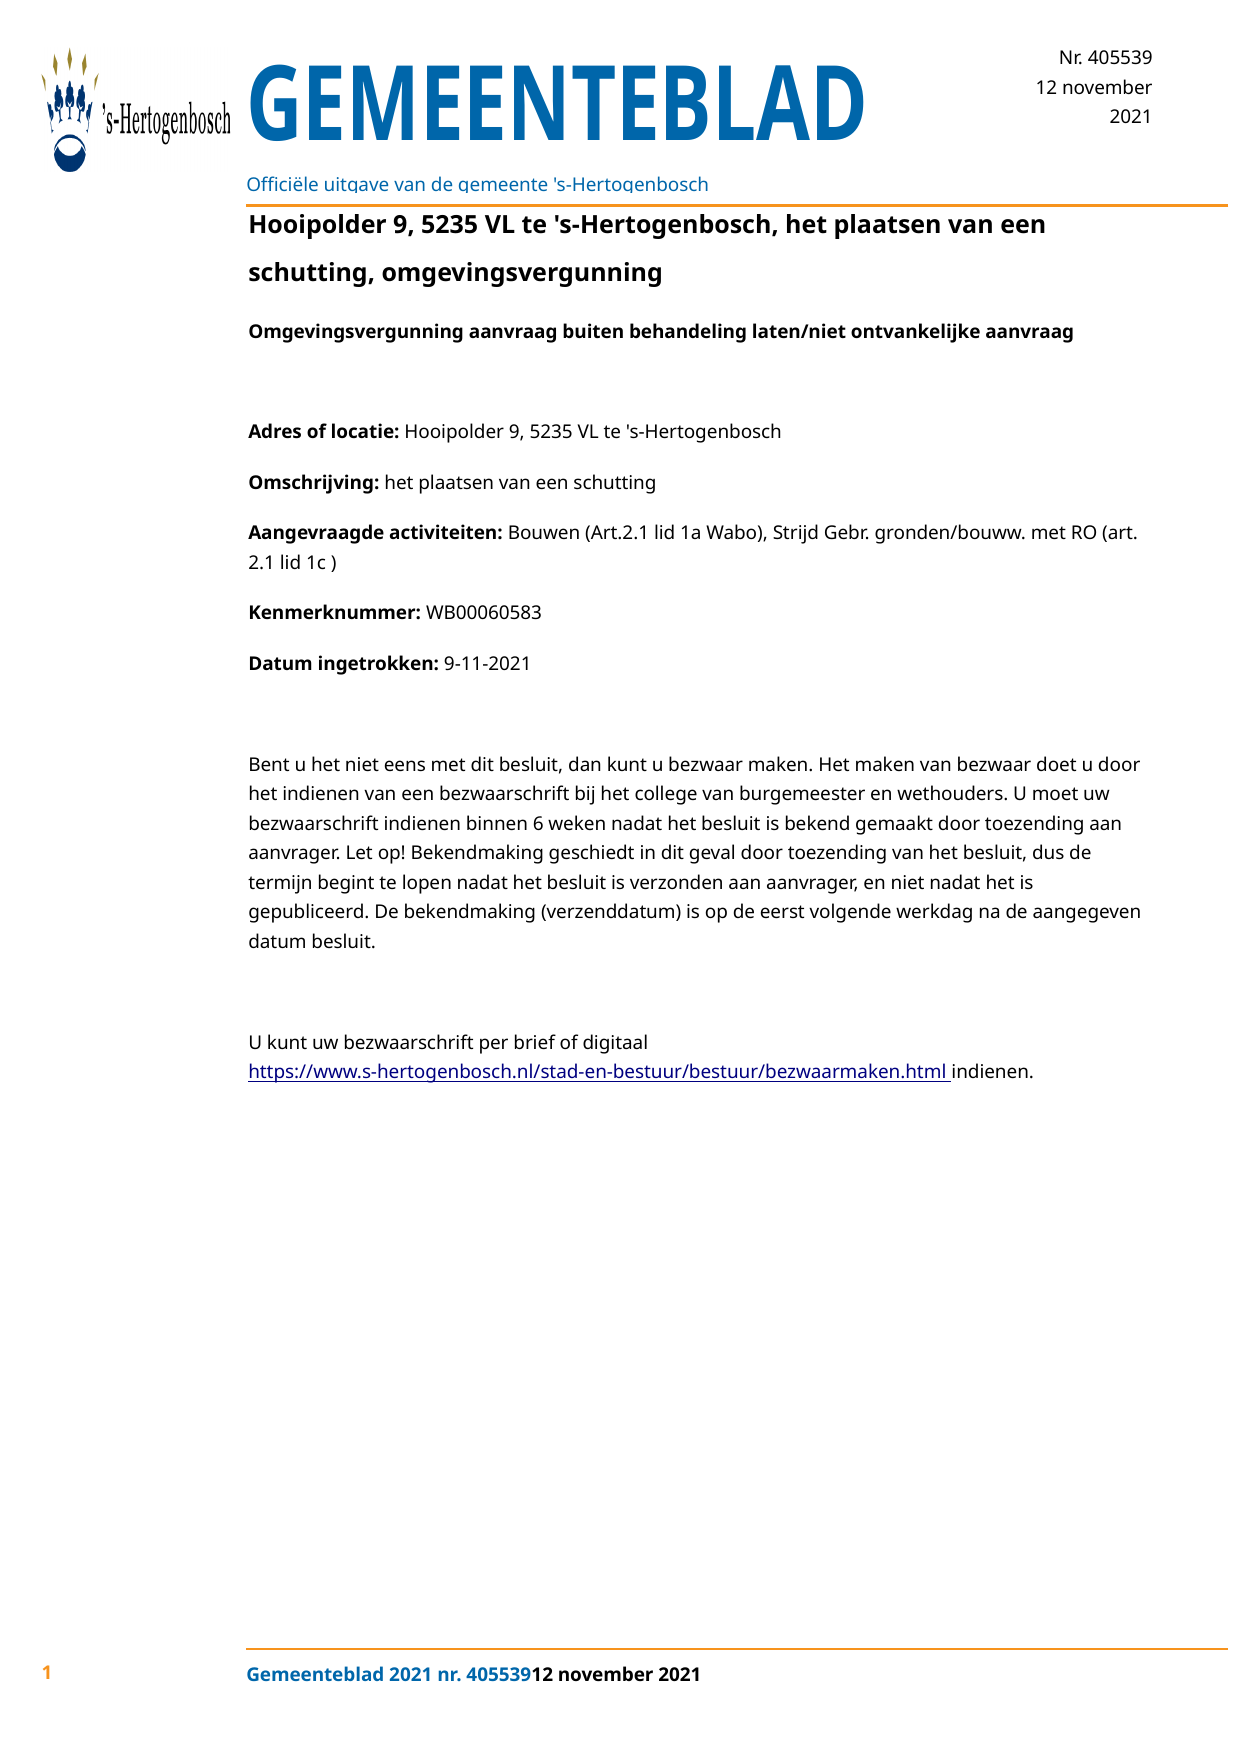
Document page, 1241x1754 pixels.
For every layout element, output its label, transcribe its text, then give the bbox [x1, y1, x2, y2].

text U kunt uw bezwaarschrift per brief of digitaal https://www.s-hertogenbosch.nl/stad-en-bestuur/bestuur/bezwaarmaken.html indienen. [248, 1029, 1152, 1084]
text Aangevraagde activiteiten: Bouwen (Art.2.1 lid 1a Wabo), Strijd Gebr. gronden/bouww. met RO (art. 2.1 lid 1c ) [248, 519, 1152, 575]
text Omschrijving: het plaatsen van een schutting [248, 469, 1152, 495]
picture [41, 47, 231, 172]
text Datum ingetrokken: 9-11-2021 [248, 650, 1152, 676]
text Adres of locatie: Hooipolder 9, 5235 VL te 's-Hertogenbosch [248, 419, 1152, 444]
text Kenmerknummer: WB00060583 [248, 599, 1152, 625]
text Hooipolder 9, 5235 VL te 's-Hertogenbosch, het plaatsen van een schutting, omgevingsvergunning [248, 207, 1152, 288]
text Omgevingsvergunning aanvraag buiten behandeling laten/niet ontvankelijke aanvraag [248, 318, 1152, 344]
text Bent u het niet eens met dit besluit, dan kunt u bezwaar maken. Het maken van bezwaar doet u door het indienen van een bezwaarschrift bij het college van burgemeester en wethouders. U moet uw bezwaarschrift indienen binnen 6 weken nadat het besluit is bekend gemaakt door toezending aan aanvrager. Let op! Bekendmaking geschiedt in dit geval door toezending van het besluit, dus de termijn begint te lopen nadat het besluit is verzonden aan aanvrager, en niet nadat het is gepubliceerd. De bekendmaking (verzenddatum) is op de eerst volgende werkdag na de aangegeven datum besluit. [248, 751, 1152, 954]
